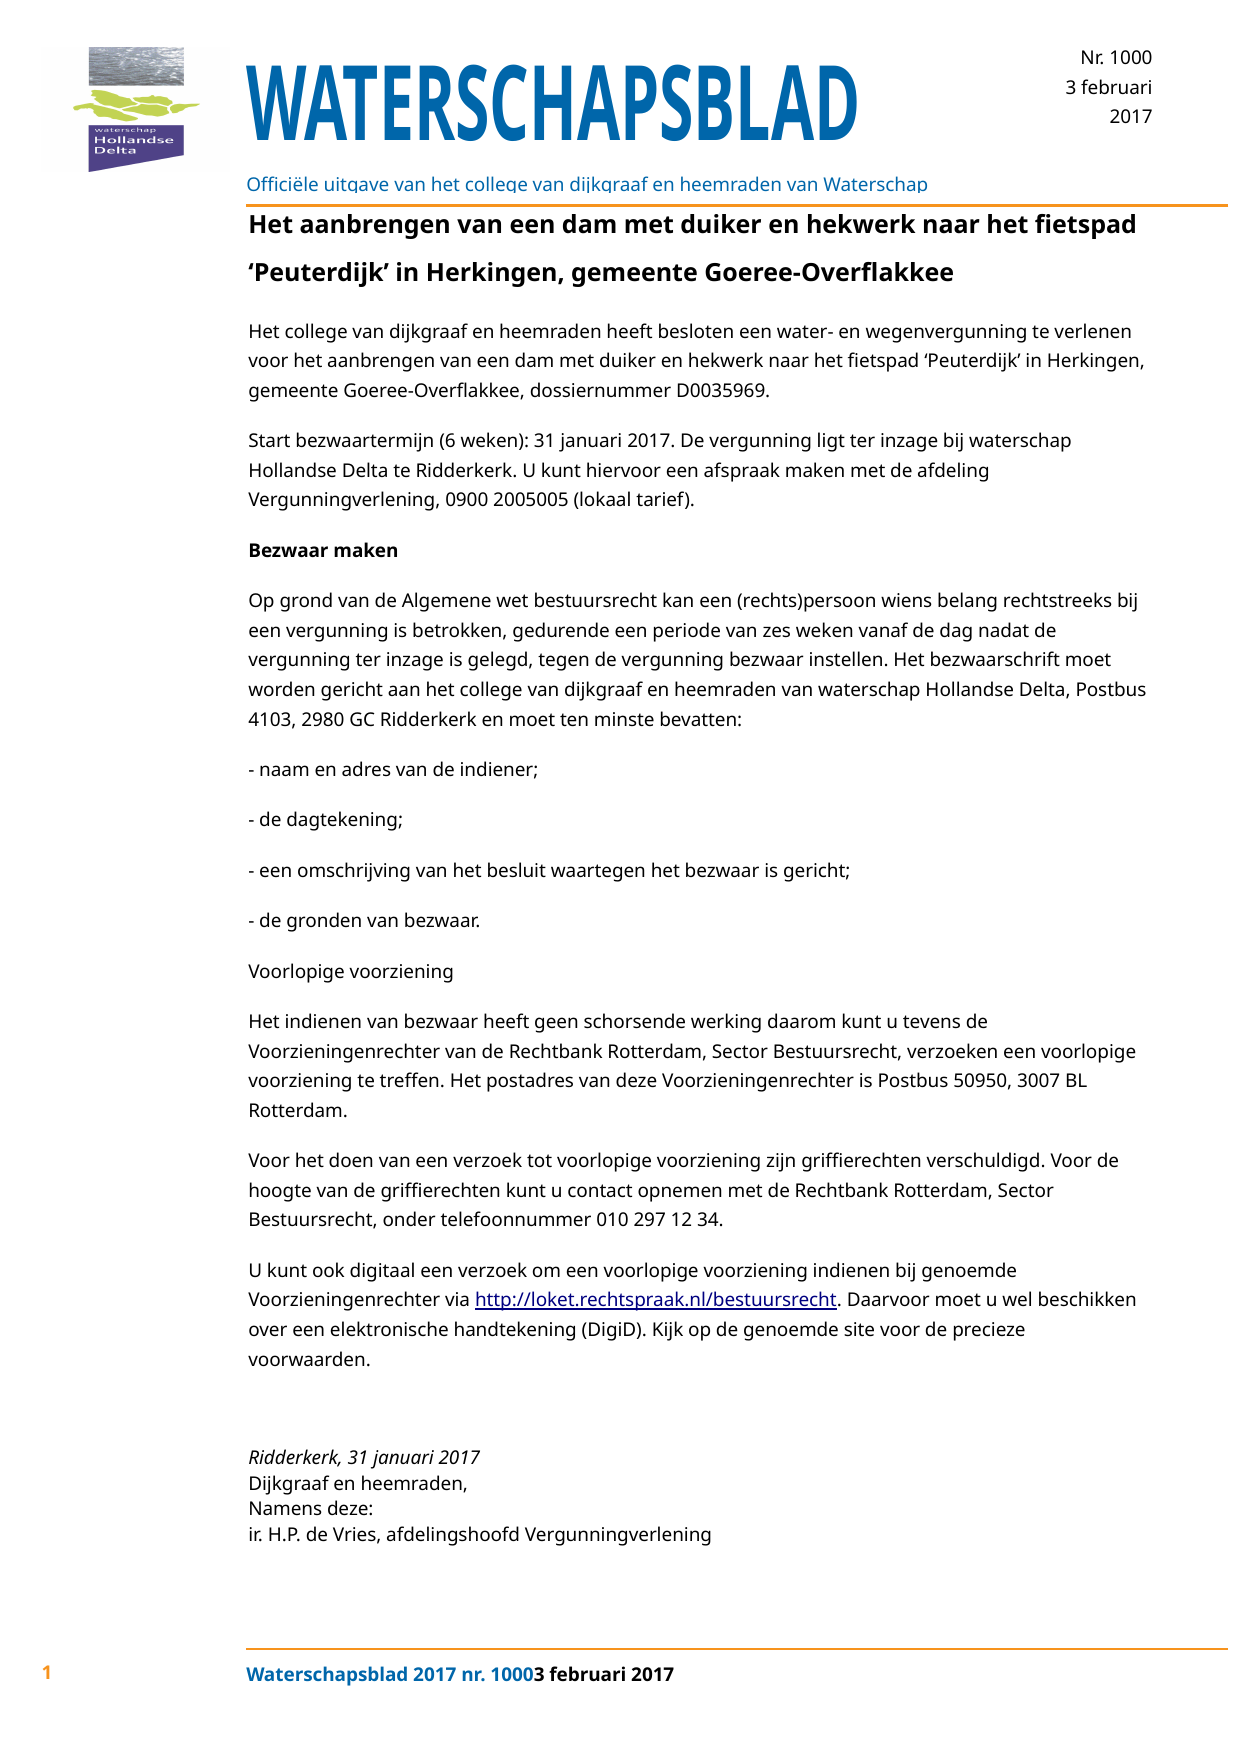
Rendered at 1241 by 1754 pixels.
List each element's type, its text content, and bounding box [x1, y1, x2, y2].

text Op grond van de Algemene wet bestuursrecht kan een (rechts)persoon wiens belang rechtstreeks bij een vergunning is betrokken, gedurende een periode van zes weken vanaf de dag nadat de vergunning ter inzage is gelegd, tegen de vergunning bezwaar instellen. Het bezwaarschrift moet worden gericht aan het college van dijkgraaf en heemraden van waterschap Hollandse Delta, Postbus 4103, 2980 GC Ridderkerk en moet ten minste bevatten: [248, 587, 1152, 732]
text Het aanbrengen van een dam met duiker en hekwerk naar het fietspad ‘Peuterdijk’ in Herkingen, gemeente Goeree-Overflakkee [248, 207, 1152, 288]
text Voor het doen van een verzoek tot voorlopige voorziening zijn griffierechten verschuldigd. Voor de hoogte van de griffierechten kunt u contact opnemen met de Rechtbank Rotterdam, Sector Bestuursrecht, onder telefoonnummer 010 297 12 34. [248, 1147, 1152, 1232]
text Namens deze: [248, 1496, 1152, 1521]
text Ridderkerk, 31 januari 2017 [248, 1444, 1152, 1470]
text Start bezwaartermijn (6 weken): 31 januari 2017. De vergunning ligt ter inzage bij waterschap Hollandse Delta te Ridderkerk. U kunt hiervoor een afspraak maken met de afdeling Vergunningverlening, 0900 2005005 (lokaal tarief). [248, 427, 1152, 512]
text Dijkgraaf en heemraden, [248, 1470, 1152, 1496]
text ir. H.P. de Vries, afdelingshoofd Vergunningverlening [248, 1521, 1152, 1547]
text - een omschrijving van het besluit waartegen het bezwaar is gericht; [248, 857, 1152, 883]
text Bezwaar maken [248, 537, 1152, 563]
text - naam en adres van de indiener; [248, 756, 1152, 782]
text Het college van dijkgraaf en heemraden heeft besloten een water- en wegenvergunning te verlenen voor het aanbrengen van een dam met duiker en hekwerk naar het fietspad ‘Peuterdijk’ in Herkingen, gemeente Goeree-Overflakkee, dossiernummer D0035969. [248, 318, 1152, 403]
text Het indienen van bezwaar heeft geen schorsende werking daarom kunt u tevens de Voorzieningenrechter van de Rechtbank Rotterdam, Sector Bestuursrecht, verzoeken een voorlopige voorziening te treffen. Het postadres van deze Voorzieningenrechter is Postbus 50950, 3007 BL Rotterdam. [248, 1008, 1152, 1123]
text - de gronden van bezwaar. [248, 907, 1152, 933]
text U kunt ook digitaal een verzoek om een voorlopige voorziening indienen bij genoemde Voorzieningenrechter via http://loket.rechtspraak.nl/bestuursrecht. Daarvoor moet u wel beschikken over een elektronische handtekening (DigiD). Kijk op de genoemde site voor de precieze voorwaarden. [248, 1257, 1152, 1372]
picture [41, 47, 231, 172]
text Voorlopige voorziening [248, 958, 1152, 984]
text - de dagtekening; [248, 807, 1152, 832]
